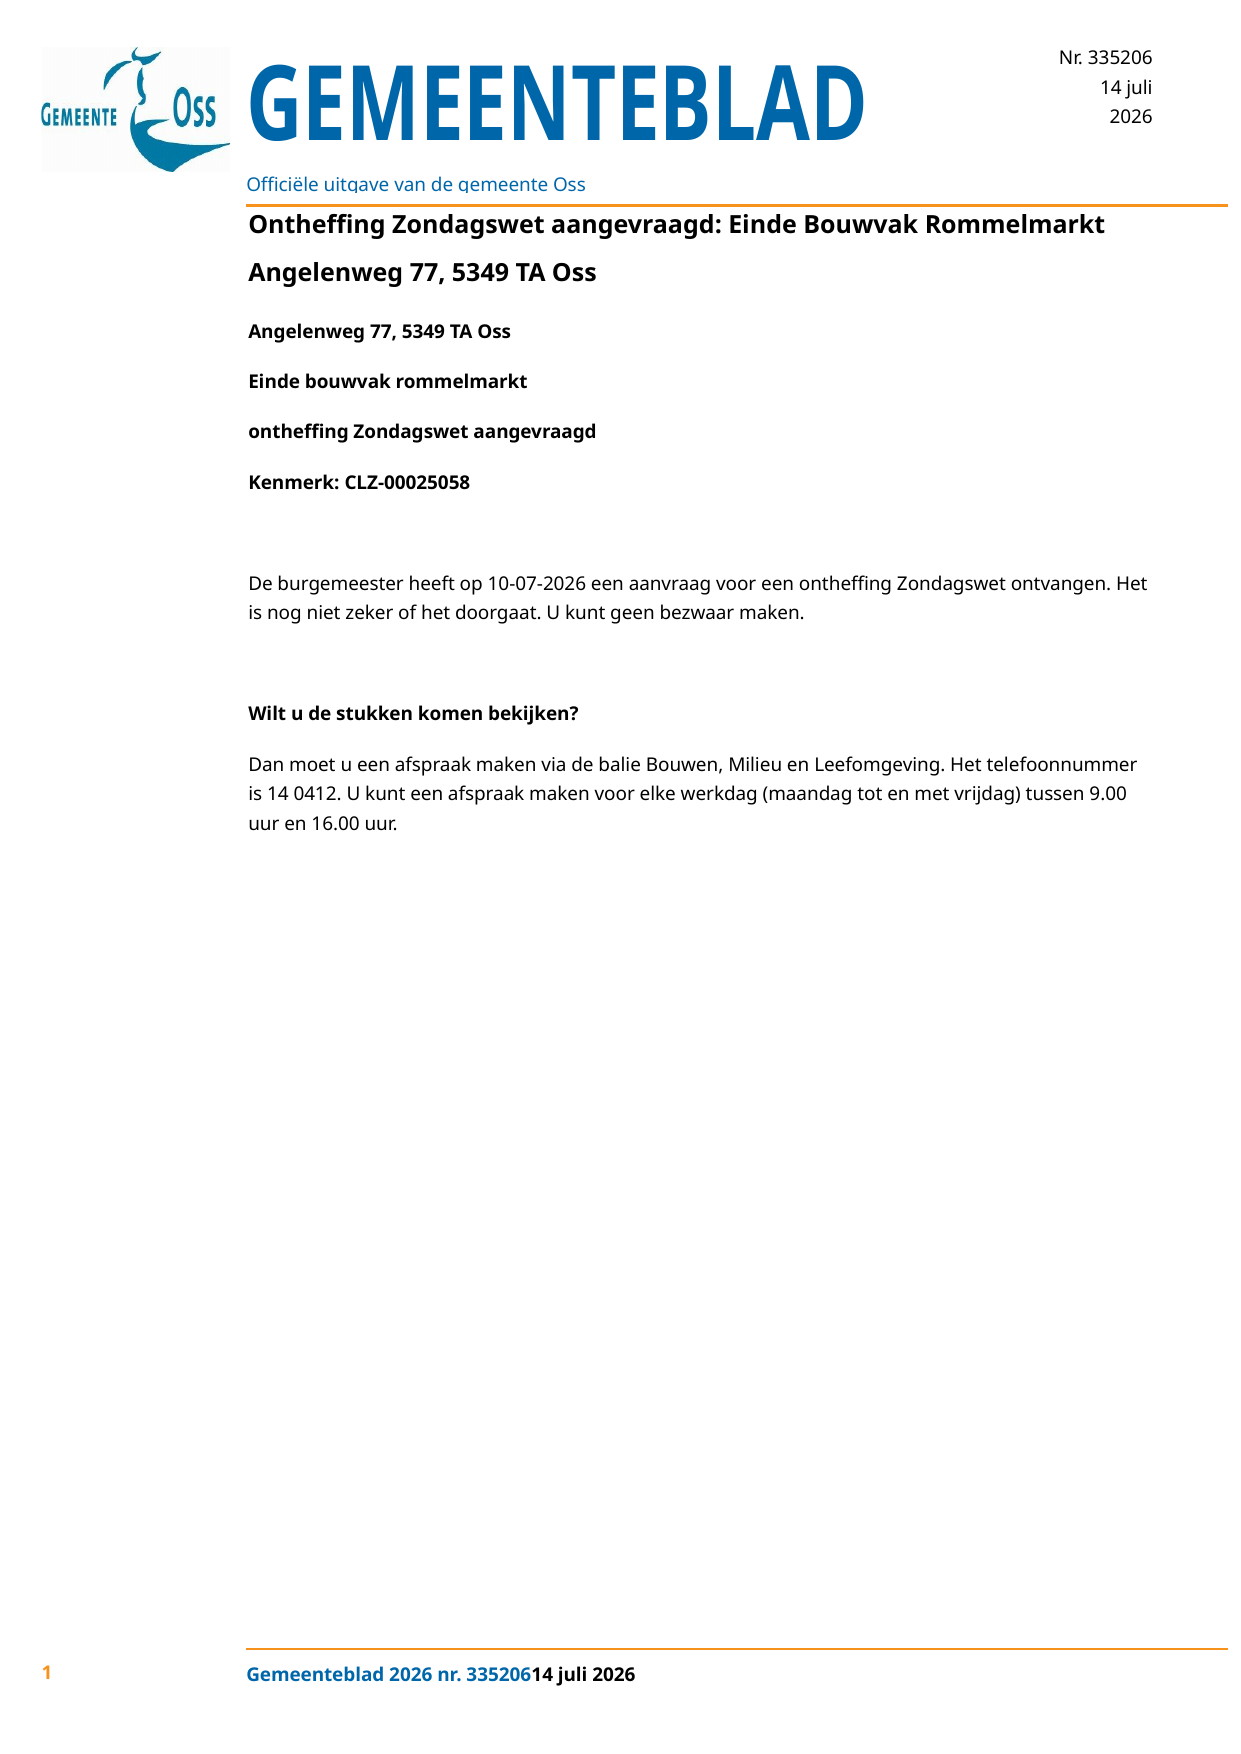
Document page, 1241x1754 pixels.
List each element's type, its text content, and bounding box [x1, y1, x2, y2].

text Ontheffing Zondagswet aangevraagd: Einde Bouwvak Rommelmarkt Angelenweg 77, 5349 TA Oss [248, 207, 1152, 288]
text De burgemeester heeft op 10-07-2026 een aanvraag voor een ontheffing Zondagswet ontvangen. Het is nog niet zeker of het doorgaat. U kunt geen bezwaar maken. [248, 570, 1152, 625]
text Wilt u de stukken komen bekijken? [248, 700, 1152, 726]
text Angelenweg 77, 5349 TA Oss [248, 318, 1152, 344]
text Einde bouwvak rommelmarkt [248, 368, 1152, 394]
picture [41, 47, 231, 172]
text Kenmerk: CLZ-00025058 [248, 469, 1152, 495]
text Dan moet u een afspraak maken via de balie Bouwen, Milieu en Leefomgeving. Het telefoonnummer is 14 0412. U kunt een afspraak maken voor elke werkdag (maandag tot en met vrijdag) tussen 9.00 uur en 16.00 uur. [248, 751, 1152, 836]
text ontheffing Zondagswet aangevraagd [248, 419, 1152, 444]
